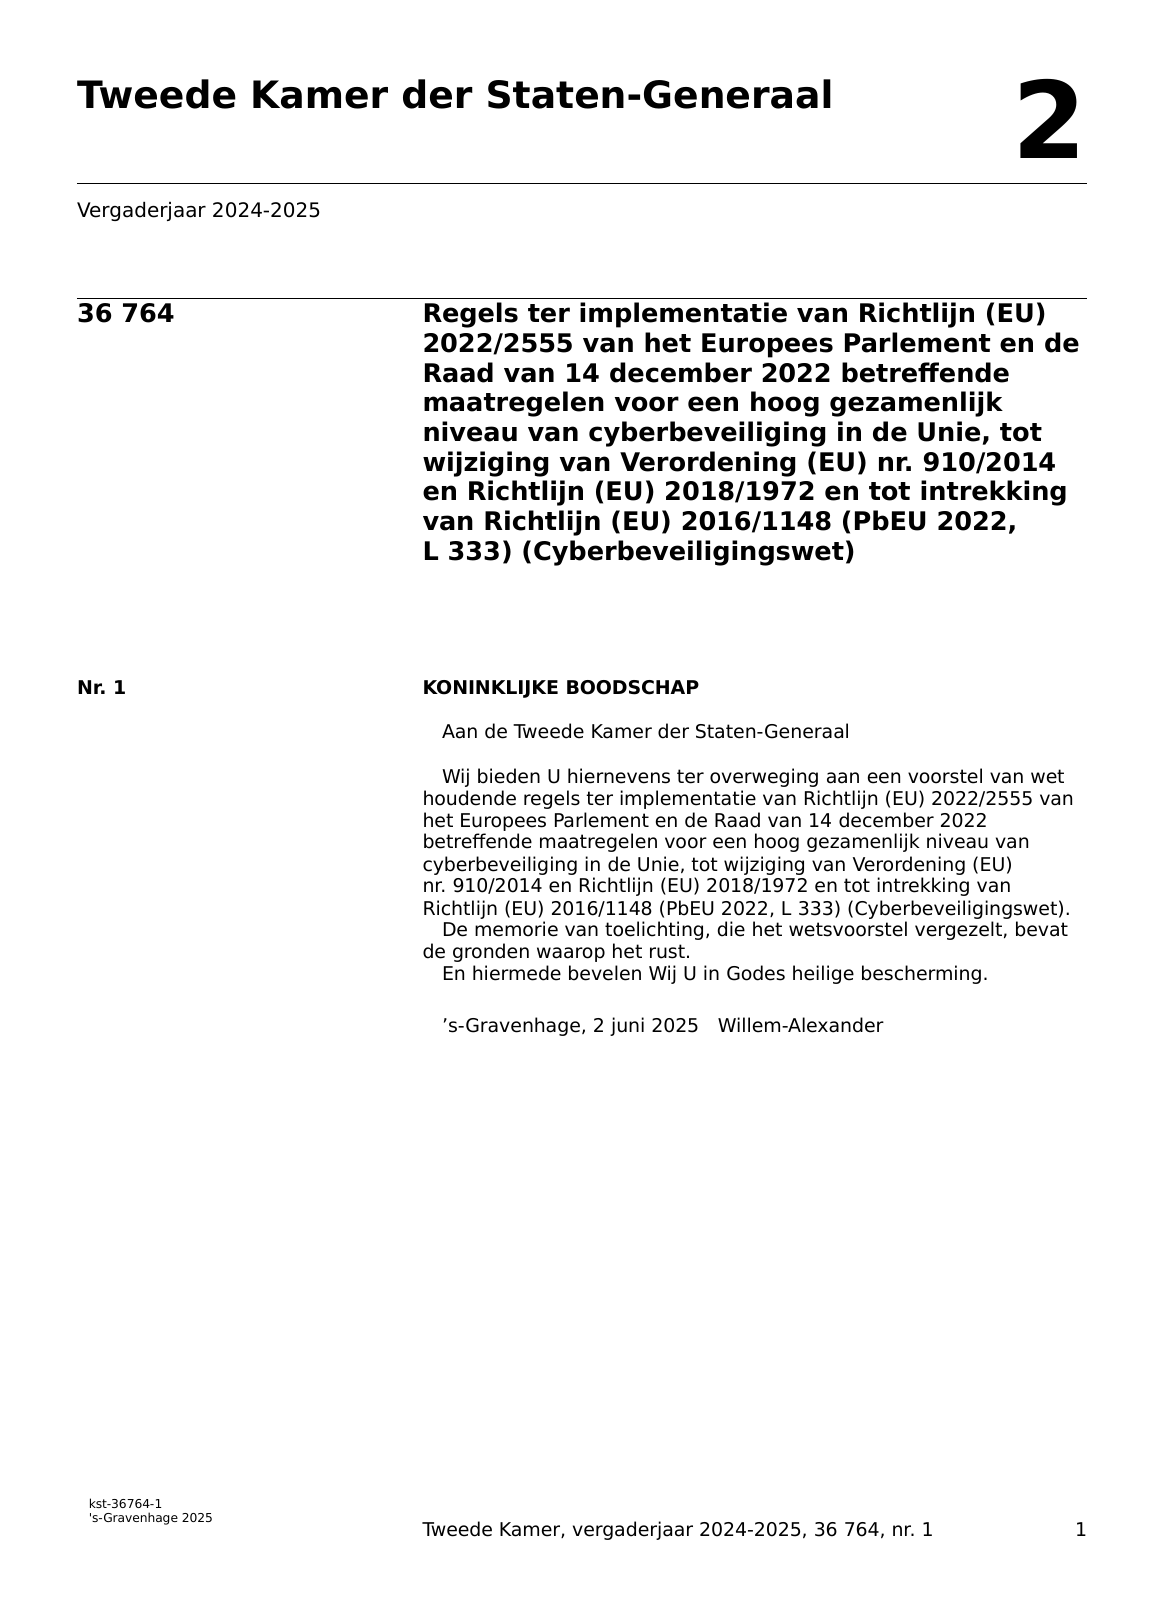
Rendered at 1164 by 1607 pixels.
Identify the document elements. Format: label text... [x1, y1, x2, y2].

text Wij bieden U hiernevens ter overweging aan een voorstel van wet houdende regels ter implementatie van Richtlijn (EU) 2022/2555 van het Europees Parlement en de Raad van 14 december 2022 betreffende maatregelen voor een hoog gezamenlijk niveau van cyberbeveiliging in de Unie, tot wijziging van Verordening (EU) nr. 910/2014 en Richtlijn (EU) 2018/1972 en tot intrekking van Richtlijn (EU) 2016/1148 (PbEU 2022, L 333) (Cyberbeveiligingswet). [422, 766, 1087, 919]
table_header 2 [886, 59, 1087, 183]
text En hiermede bevelen Wij U in Godes heilige bescherming. [422, 963, 1087, 985]
text Aan de Tweede Kamer der Staten-Generaal [422, 721, 1087, 743]
subtitle 36 764 Regels ter implementatie van Richtlijn (EU) 2022/2555 van het Europees Parlement en de Raad van 14 december 2022 betreffende maatregelen voor een hoog gezamenlijk niveau van cyberbeveiliging in de Unie, tot wijziging van Verordening (EU) nr. 910/2014 en Richtlijn (EU) 2018/1972 en tot intrekking van Richtlijn (EU) 2016/1148 (PbEU 2022, L 333) (Cyberbeveiligingswet) [77, 299, 1087, 566]
subtitle Nr. 1 KONINKLIJKE BOODSCHAP [77, 677, 1087, 699]
table_header Tweede Kamer der Staten-Generaal [77, 59, 886, 183]
table_cell Vergaderjaar 2024-2025 [77, 184, 1087, 298]
text ’s-Gravenhage, 2 juni 2025 Willem-Alexander [422, 1015, 1087, 1037]
text kst-36764-1 [88, 1497, 323, 1511]
text 's-Gravenhage 2025 [88, 1511, 323, 1525]
text De memorie van toelichting, die het wetsvoorstel vergezelt, bevat de gronden waarop het rust. [422, 919, 1087, 963]
